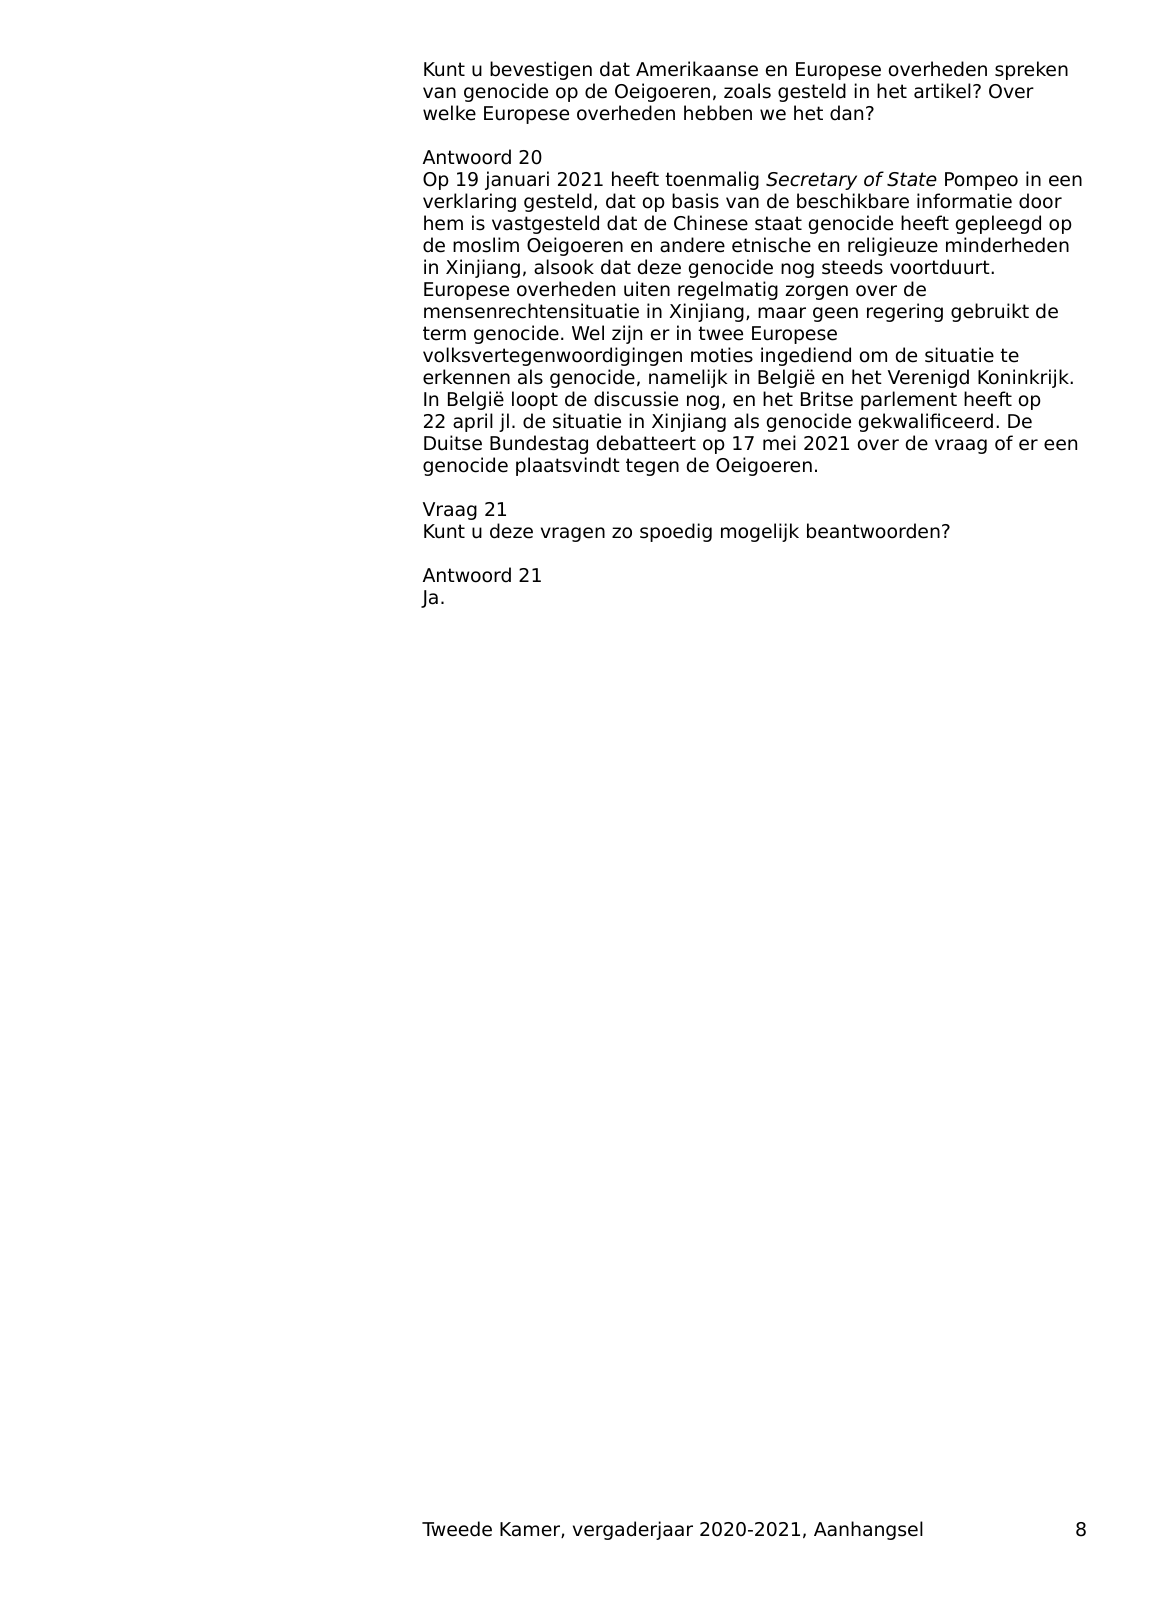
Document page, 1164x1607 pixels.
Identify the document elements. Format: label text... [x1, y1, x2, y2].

text Op 19 januari 2021 heeft toenmalig Secretary of State Pompeo in een verklaring gesteld, dat op basis van de beschikbare informatie door hem is vastgesteld dat de Chinese staat genocide heeft gepleegd op de moslim Oeigoeren en andere etnische en religieuze minderheden in Xinjiang, alsook dat deze genocide nog steeds voortduurt. [422, 169, 1087, 279]
text Ja. [422, 587, 1087, 609]
text Antwoord 21 [422, 565, 1087, 587]
text Kunt u deze vragen zo spoedig mogelijk beantwoorden? [422, 521, 1087, 543]
text Europese overheden uiten regelmatig zorgen over de mensenrechtensituatie in Xinjiang, maar geen regering gebruikt de term genocide. Wel zijn er in twee Europese volksvertegenwoordigingen moties ingediend om de situatie te erkennen als genocide, namelijk in België en het Verenigd Koninkrijk. In België loopt de discussie nog, en het Britse parlement heeft op 22 april jl. de situatie in Xinjiang als genocide gekwalificeerd. De Duitse Bundestag debatteert op 17 mei 2021 over de vraag of er een genocide plaatsvindt tegen de Oeigoeren. [422, 279, 1087, 477]
text Kunt u bevestigen dat Amerikaanse en Europese overheden spreken van genocide op de Oeigoeren, zoals gesteld in het artikel? Over welke Europese overheden hebben we het dan? [422, 59, 1087, 125]
text Vraag 21 [422, 499, 1087, 521]
text Antwoord 20 [422, 147, 1087, 169]
